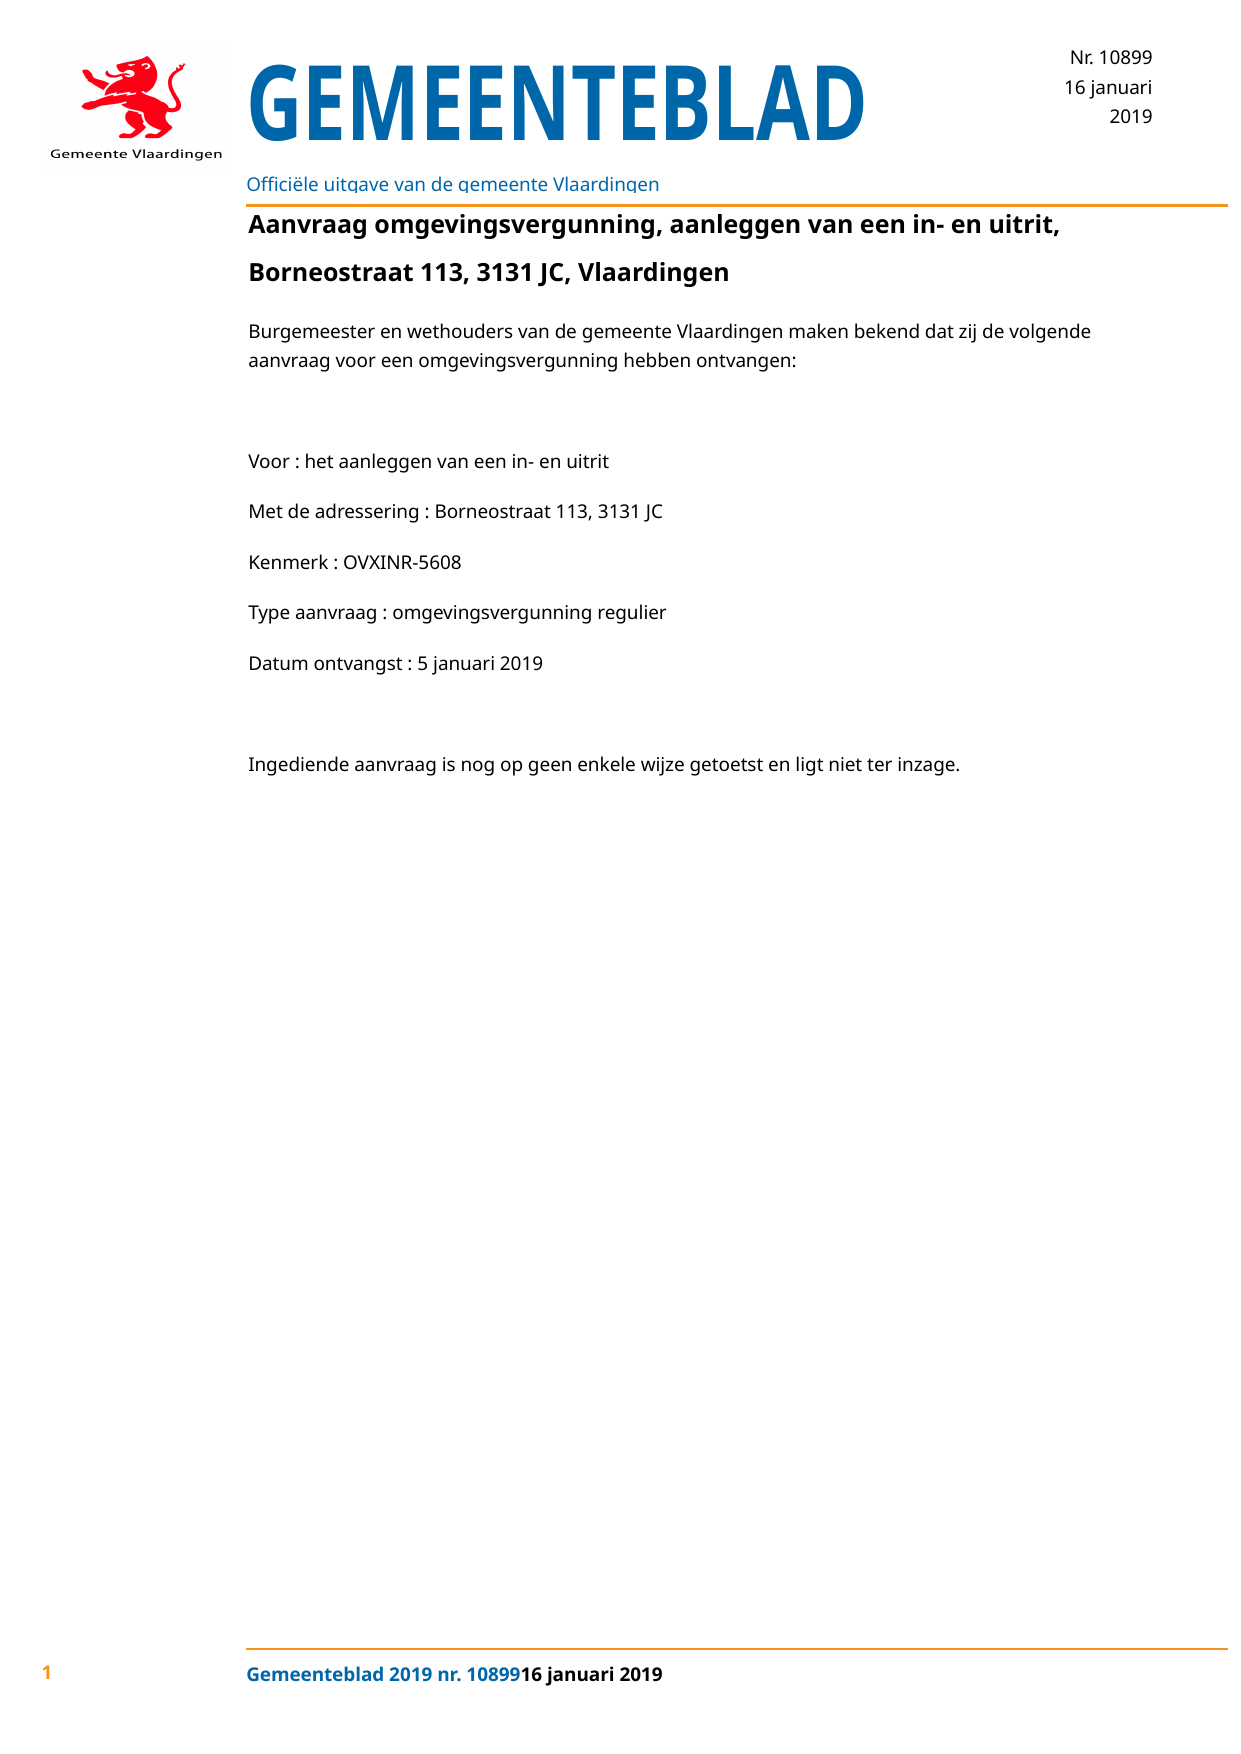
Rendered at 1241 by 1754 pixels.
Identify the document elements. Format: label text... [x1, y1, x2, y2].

text Type aanvraag : omgevingsvergunning regulier [248, 599, 1152, 625]
text Kenmerk : OVXINR-5608 [248, 549, 1152, 575]
text Ingediende aanvraag is nog op geen enkele wijze getoetst en ligt niet ter inzage. [248, 751, 1152, 777]
picture [41, 47, 231, 172]
text Voor : het aanleggen van een in- en uitrit [248, 448, 1152, 474]
text Datum ontvangst : 5 januari 2019 [248, 650, 1152, 676]
text Burgemeester en wethouders van de gemeente Vlaardingen maken bekend dat zij de volgende aanvraag voor een omgevingsvergunning hebben ontvangen: [248, 318, 1152, 373]
text Aanvraag omgevingsvergunning, aanleggen van een in- en uitrit, Borneostraat 113, 3131 JC, Vlaardingen [248, 207, 1152, 288]
text Met de adressering : Borneostraat 113, 3131 JC [248, 499, 1152, 524]
